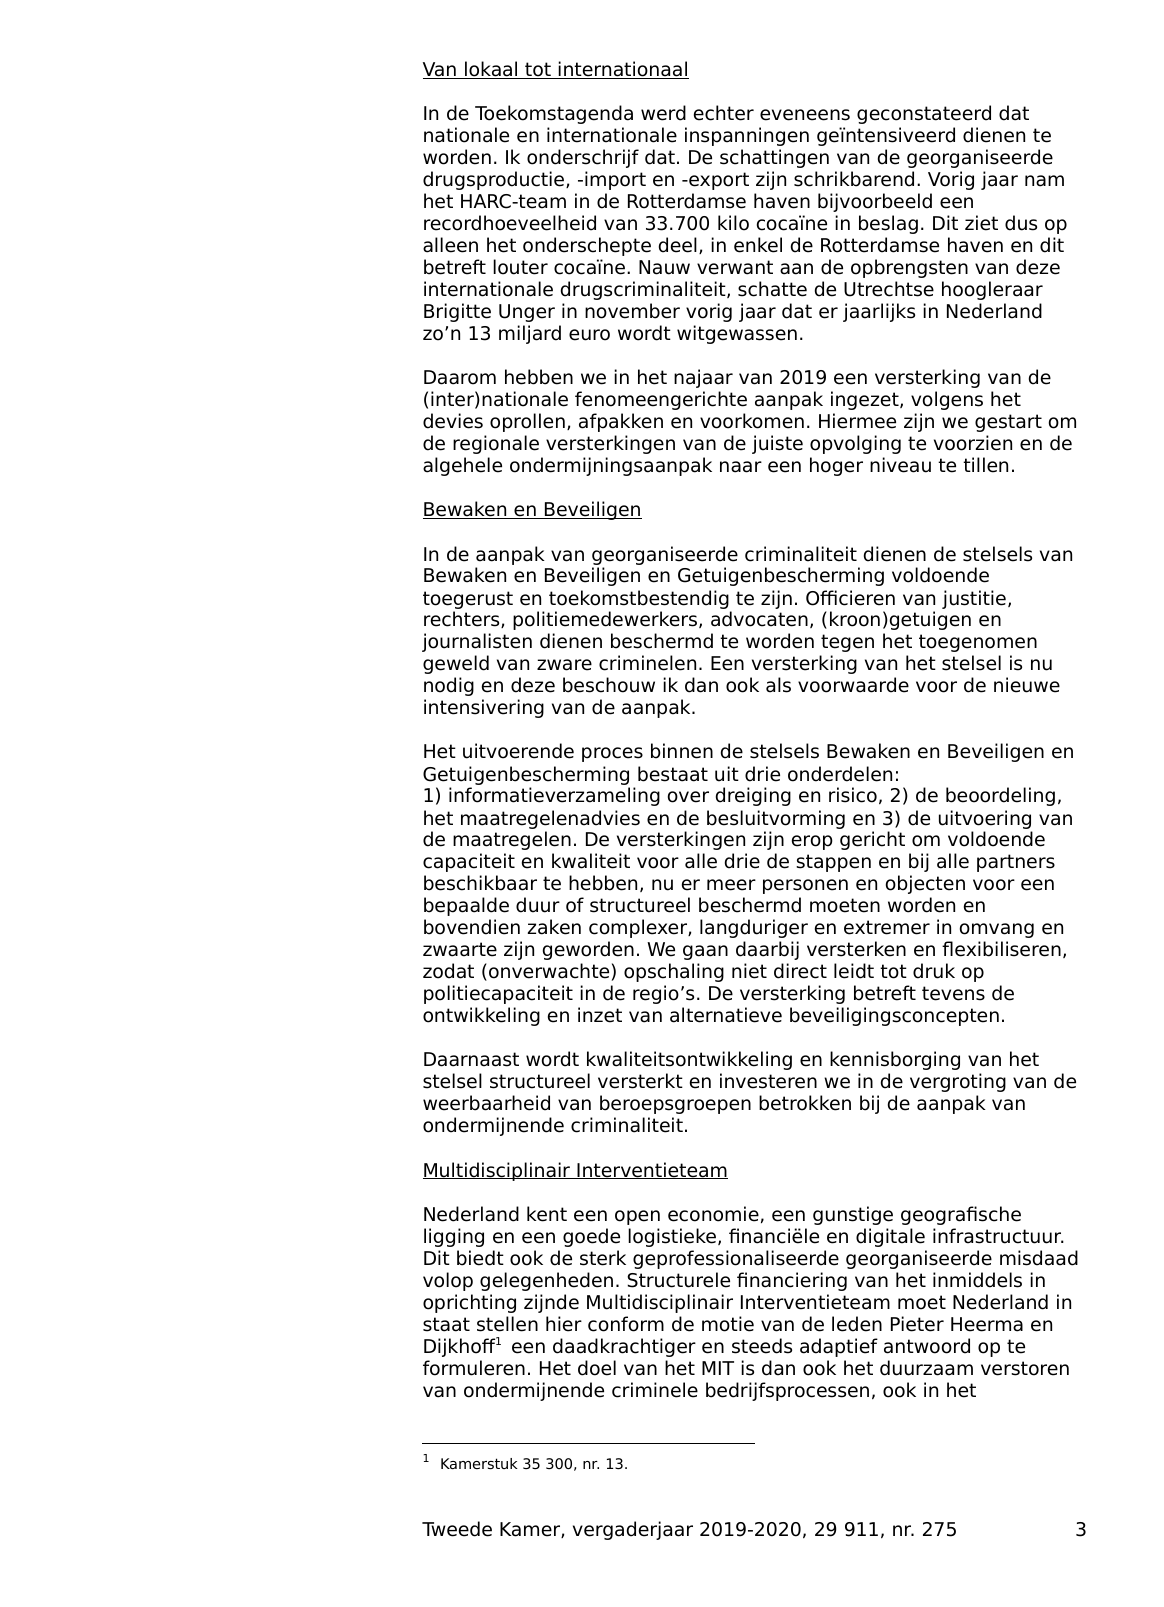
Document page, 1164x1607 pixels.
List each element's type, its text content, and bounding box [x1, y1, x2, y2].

text Het uitvoerende proces binnen de stelsels Bewaken en Beveiligen en Getuigenbescherming bestaat uit drie onderdelen: 1) informatieverzameling over dreiging en risico, 2) de beoordeling, het maatregelenadvies en de besluitvorming en 3) de uitvoering van de maatregelen. De versterkingen zijn erop gericht om voldoende capaciteit en kwaliteit voor alle drie de stappen en bij alle partners beschikbaar te hebben, nu er meer personen en objecten voor een bepaalde duur of structureel beschermd moeten worden en bovendien zaken complexer, langduriger en extremer in omvang en zwaarte zijn geworden. We gaan daarbij versterken en flexibiliseren, zodat (onverwachte) opschaling niet direct leidt tot druk op politiecapaciteit in de regio’s. De versterking betreft tevens de ontwikkeling en inzet van alternatieve beveiligingsconcepten. [422, 741, 1087, 1027]
text In de Toekomstagenda werd echter eveneens geconstateerd dat nationale en internationale inspanningen geïntensiveerd dienen te worden. Ik onderschrijf dat. De schattingen van de georganiseerde drugsproductie, -import en -export zijn schrikbarend. Vorig jaar nam het HARC-team in de Rotterdamse haven bijvoorbeeld een recordhoeveelheid van 33.700 kilo cocaïne in beslag. Dit ziet dus op alleen het onderschepte deel, in enkel de Rotterdamse haven en dit betreft louter cocaïne. Nauw verwant aan de opbrengsten van deze internationale drugscriminaliteit, schatte de Utrechtse hoogleraar Brigitte Unger in november vorig jaar dat er jaarlijks in Nederland zo’n 13 miljard euro wordt witgewassen. [422, 103, 1087, 345]
text Nederland kent een open economie, een gunstige geografische ligging en een goede logistieke, financiële en digitale infrastructuur. Dit biedt ook de sterk geprofessionaliseerde georganiseerde misdaad volop gelegenheden. Structurele financiering van het inmiddels in oprichting zijnde Multidisciplinair Interventieteam moet Nederland in staat stellen hier conform de motie van de leden Pieter Heerma en Dijkhoff een daadkrachtiger en steeds adaptief antwoord op te formuleren. Het doel van het MIT is dan ook het duurzaam verstoren van ondermijnende criminele bedrijfsprocessen, ook in het [422, 1204, 1087, 1401]
text Kamerstuk 35 300, nr. 13. [422, 1452, 1087, 1474]
subtitle Van lokaal tot internationaal [422, 59, 1087, 81]
text Daarom hebben we in het najaar van 2019 een versterking van de (inter)nationale fenomeengerichte aanpak ingezet, volgens het devies oprollen, afpakken en voorkomen. Hiermee zijn we gestart om de regionale versterkingen van de juiste opvolging te voorzien en de algehele ondermijningsaanpak naar een hoger niveau te tillen. [422, 367, 1087, 477]
text Daarnaast wordt kwaliteitsontwikkeling en kennisborging van het stelsel structureel versterkt en investeren we in de vergroting van de weerbaarheid van beroepsgroepen betrokken bij de aanpak van ondermijnende criminaliteit. [422, 1049, 1087, 1137]
subtitle Multidisciplinair Interventieteam [422, 1159, 1087, 1181]
text In de aanpak van georganiseerde criminaliteit dienen de stelsels van Bewaken en Beveiligen en Getuigenbescherming voldoende toegerust en toekomstbestendig te zijn. Officieren van justitie, rechters, politiemedewerkers, advocaten, (kroon)getuigen en journalisten dienen beschermd te worden tegen het toegenomen geweld van zware criminelen. Een versterking van het stelsel is nu nodig en deze beschouw ik dan ook als voorwaarde voor de nieuwe intensivering van de aanpak. [422, 543, 1087, 719]
subtitle Bewaken en Beveiligen [422, 499, 1087, 521]
